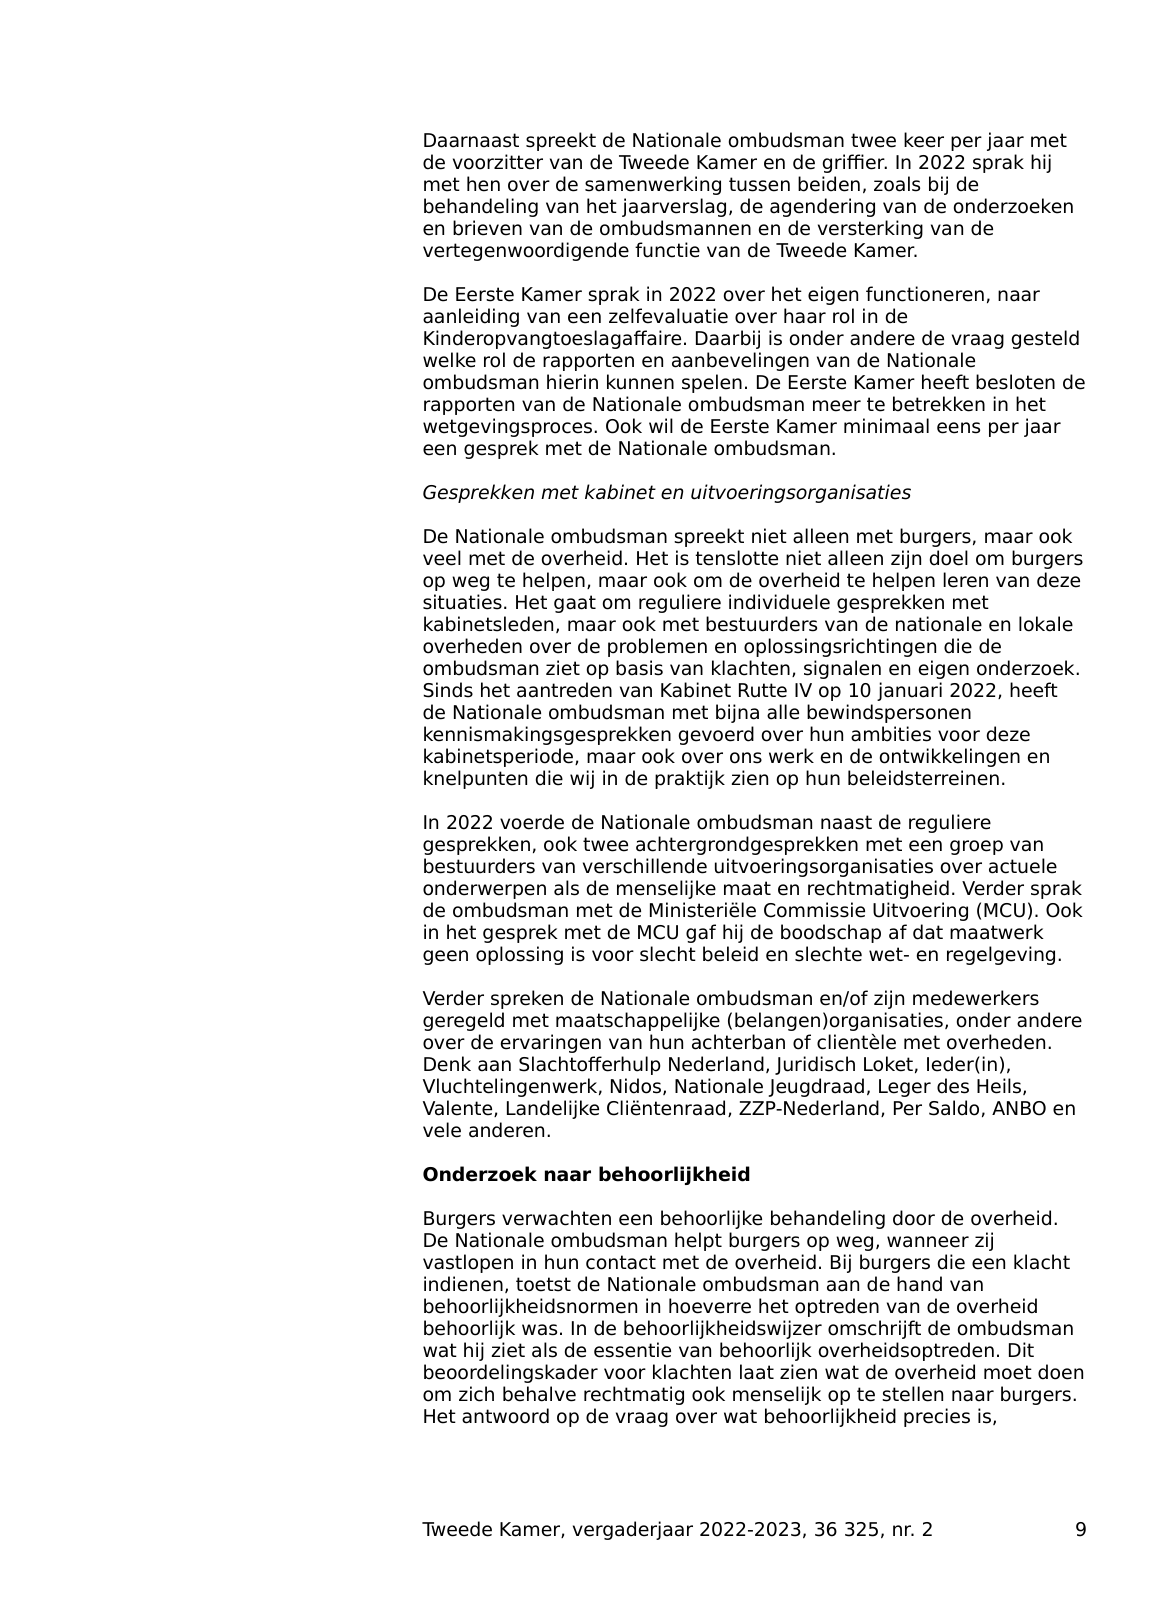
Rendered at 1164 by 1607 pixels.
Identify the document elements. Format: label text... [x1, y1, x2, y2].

text Daarnaast spreekt de Nationale ombudsman twee keer per jaar met de voorzitter van de Tweede Kamer en de griffier. In 2022 sprak hij met hen over de samenwerking tussen beiden, zoals bij de behandeling van het jaarverslag, de agendering van de onderzoeken en brieven van de ombudsmannen en de versterking van de vertegenwoordigende functie van de Tweede Kamer. [422, 130, 1087, 262]
text De Nationale ombudsman spreekt niet alleen met burgers, maar ook veel met de overheid. Het is tenslotte niet alleen zijn doel om burgers op weg te helpen, maar ook om de overheid te helpen leren van deze situaties. Het gaat om reguliere individuele gesprekken met kabinetsleden, maar ook met bestuurders van de nationale en lokale overheden over de problemen en oplossingsrichtingen die de ombudsman ziet op basis van klachten, signalen en eigen onderzoek. Sinds het aantreden van Kabinet Rutte IV op 10 januari 2022, heeft de Nationale ombudsman met bijna alle bewindspersonen kennismakingsgesprekken gevoerd over hun ambities voor deze kabinetsperiode, maar ook over ons werk en de ontwikkelingen en knelpunten die wij in de praktijk zien op hun beleidsterreinen. [422, 526, 1087, 790]
text In 2022 voerde de Nationale ombudsman naast de reguliere gesprekken, ook twee achtergrondgesprekken met een groep van bestuurders van verschillende uitvoeringsorganisaties over actuele onderwerpen als de menselijke maat en rechtmatigheid. Verder sprak de ombudsman met de Ministeriële Commissie Uitvoering (MCU). Ook in het gesprek met de MCU gaf hij de boodschap af dat maatwerk geen oplossing is voor slecht beleid en slechte wet- en regelgeving. [422, 812, 1087, 966]
subtitle Gesprekken met kabinet en uitvoeringsorganisaties [422, 482, 1087, 504]
text De Eerste Kamer sprak in 2022 over het eigen functioneren, naar aanleiding van een zelfevaluatie over haar rol in de Kinderopvangtoeslagaffaire. Daarbij is onder andere de vraag gesteld welke rol de rapporten en aanbevelingen van de Nationale ombudsman hierin kunnen spelen. De Eerste Kamer heeft besloten de rapporten van de Nationale ombudsman meer te betrekken in het wetgevingsproces. Ook wil de Eerste Kamer minimaal eens per jaar een gesprek met de Nationale ombudsman. [422, 284, 1087, 460]
subtitle Onderzoek naar behoorlijkheid [422, 1164, 1087, 1186]
text Verder spreken de Nationale ombudsman en/of zijn medewerkers geregeld met maatschappelijke (belangen)organisaties, onder andere over de ervaringen van hun achterban of clientèle met overheden. Denk aan Slachtofferhulp Nederland, Juridisch Loket, Ieder(in), Vluchtelingenwerk, Nidos, Nationale Jeugdraad, Leger des Heils, Valente, Landelijke Cliëntenraad, ZZP-Nederland, Per Saldo, ANBO en vele anderen. [422, 988, 1087, 1142]
text Burgers verwachten een behoorlijke behandeling door de overheid. De Nationale ombudsman helpt burgers op weg, wanneer zij vastlopen in hun contact met de overheid. Bij burgers die een klacht indienen, toetst de Nationale ombudsman aan de hand van behoorlijkheidsnormen in hoeverre het optreden van de overheid behoorlijk was. In de behoorlijkheidswijzer omschrijft de ombudsman wat hij ziet als de essentie van behoorlijk overheidsoptreden. Dit beoordelingskader voor klachten laat zien wat de overheid moet doen om zich behalve rechtmatig ook menselijk op te stellen naar burgers. Het antwoord op de vraag over wat behoorlijkheid precies is, [422, 1208, 1087, 1428]
